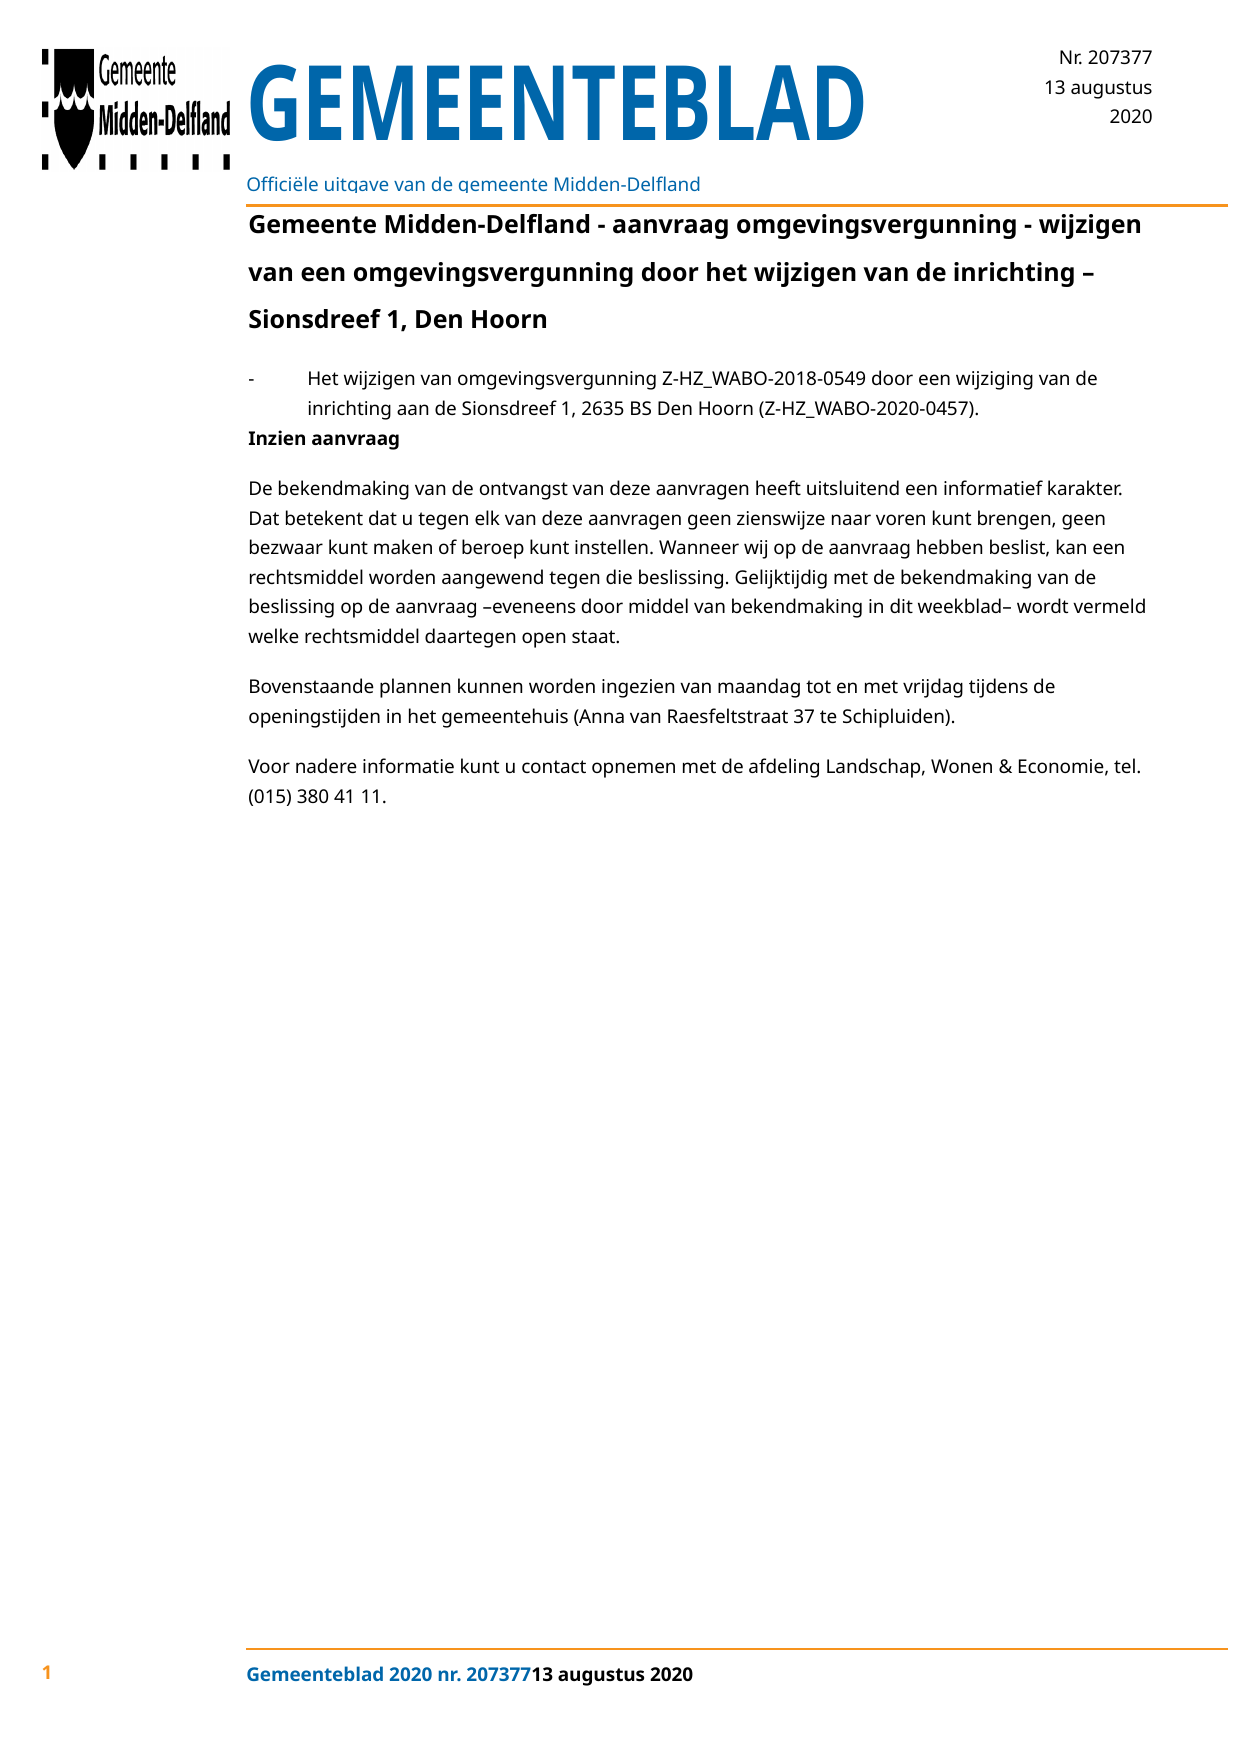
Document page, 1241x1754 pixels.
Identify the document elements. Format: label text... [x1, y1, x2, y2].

text Bovenstaande plannen kunnen worden ingezien van maandag tot en met vrijdag tijdens de openingstijden in het gemeentehuis (Anna van Raesfeltstraat 37 te Schipluiden). [248, 673, 1152, 729]
text Inzien aanvraag [248, 425, 1152, 450]
text Voor nadere informatie kunt u contact opnemen met de afdeling Landschap, Wonen & Economie, tel. (015) 380 41 11. [248, 753, 1152, 809]
picture [41, 47, 231, 172]
list Het wijzigen van omgevingsvergunning Z-HZ_WABO-2018-0549 door een wijziging van de inrichting aan de Sionsdreef 1, 2635 BS Den Hoorn (Z-HZ_WABO-2020-0457). [248, 366, 1152, 421]
text De bekendmaking van de ontvangst van deze aanvragen heeft uitsluitend een informatief karakter. Dat betekent dat u tegen elk van deze aanvragen geen zienswijze naar voren kunt brengen, geen bezwaar kunt maken of beroep kunt instellen. Wanneer wij op de aanvraag hebben beslist, kan een rechtsmiddel worden aangewend tegen die beslissing. Gelijktijdig met de bekendmaking van de beslissing op de aanvraag –eveneens door middel van bekendmaking in dit weekblad– wordt vermeld welke rechtsmiddel daartegen open staat. [248, 475, 1152, 649]
text Gemeente Midden-Delfland - aanvraag omgevingsvergunning - wijzigen van een omgevingsvergunning door het wijzigen van de inrichting – Sionsdreef 1, Den Hoorn [248, 207, 1152, 336]
